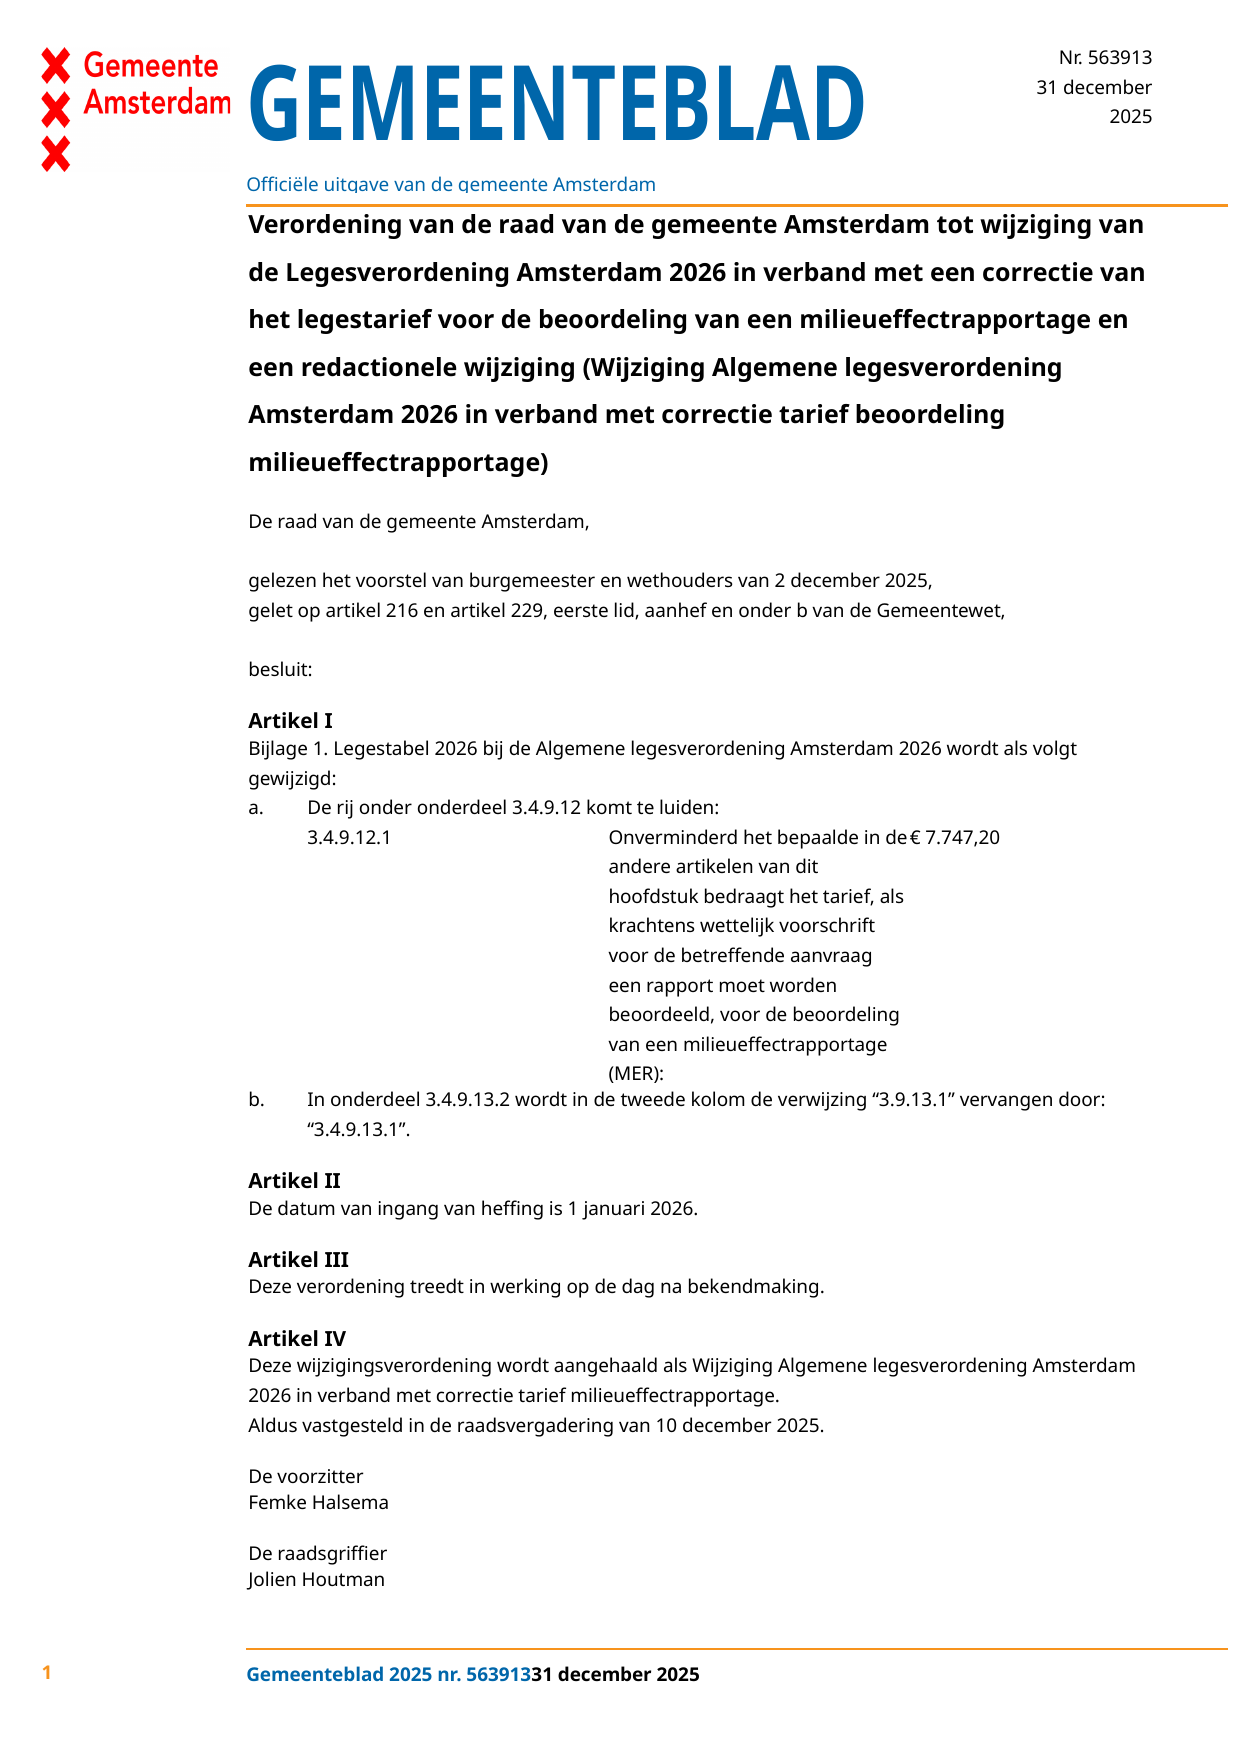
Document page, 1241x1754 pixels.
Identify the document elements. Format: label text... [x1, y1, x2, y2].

text Artikel IV [248, 1324, 1152, 1353]
picture [41, 47, 231, 172]
text De voorzitter [248, 1463, 1152, 1489]
table_header € 7.747,20 [910, 824, 1211, 1086]
text Bijlage 1. Legestabel 2026 bij de Algemene legesverordening Amsterdam 2026 wordt als volgt gewijzigd: [248, 735, 1152, 790]
text Artikel II [248, 1166, 1152, 1195]
text Femke Halsema [248, 1489, 1152, 1515]
text De datum van ingang van heffing is 1 januari 2026. [248, 1195, 1152, 1221]
text Artikel I [248, 707, 1152, 735]
text Deze verordening treedt in werking op de dag na bekendmaking. [248, 1274, 1152, 1299]
text Jolien Houtman [248, 1566, 1152, 1592]
text De raadsgriffier [248, 1540, 1152, 1566]
list De rij onder onderdeel 3.4.9.12 komt te luiden: [248, 794, 1152, 820]
text Artikel III [248, 1245, 1152, 1274]
text gelet op artikel 216 en artikel 229, eerste lid, aanhef en onder b van de Gemeentewet, [248, 597, 1152, 623]
list In onderdeel 3.4.9.13.2 wordt in de tweede kolom de verwijzing “3.9.13.1” vervangen door: “3.4.9.13.1”. [248, 1086, 1152, 1142]
table_header 3.4.9.12.1 [307, 824, 608, 1086]
table_header Onverminderd het bepaalde in de andere artikelen van dit hoofdstuk bedraagt het tarief, als krachtens wettelijk voorschrift voor de betreffende aanvraag een rapport moet worden beoordeeld, voor de beoordeling van een milieueffectrapportage (MER): [608, 824, 909, 1086]
text Deze wijzigingsverordening wordt aangehaald als Wijziging Algemene legesverordening Amsterdam 2026 in verband met correctie tarief milieueffectrapportage. [248, 1353, 1152, 1408]
text De raad van de gemeente Amsterdam, [248, 508, 1152, 534]
text gelezen het voorstel van burgemeester en wethouders van 2 december 2025, [248, 567, 1152, 593]
text besluit: [248, 656, 1152, 682]
text Verordening van de raad van de gemeente Amsterdam tot wijziging van de Legesverordening Amsterdam 2026 in verband met een correctie van het legestarief voor de beoordeling van een milieueffectrapportage en een redactionele wijziging (Wijziging Algemene legesverordening Amsterdam 2026 in verband met correctie tarief beoordeling milieueffectrapportage) [248, 207, 1152, 479]
text Aldus vastgesteld in de raadsvergadering van 10 december 2025. [248, 1412, 1152, 1437]
